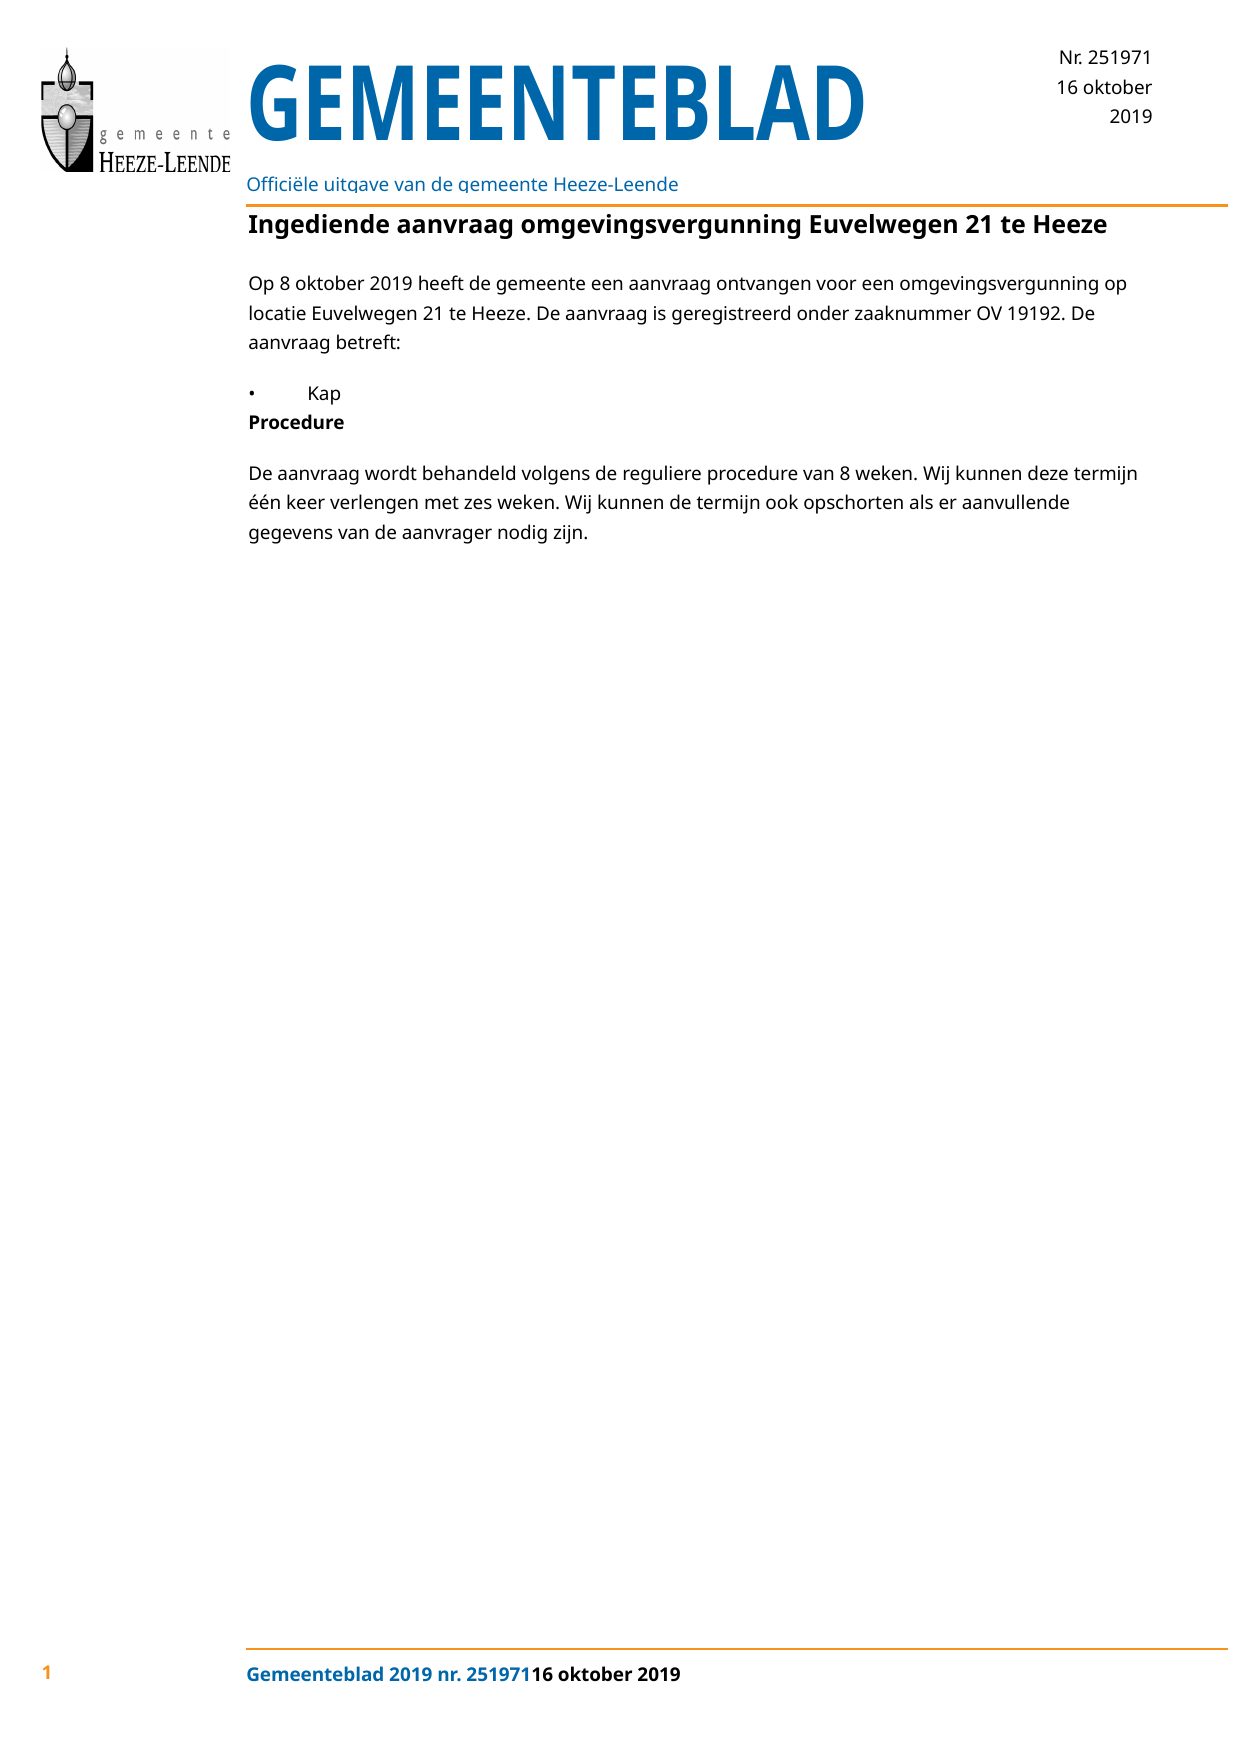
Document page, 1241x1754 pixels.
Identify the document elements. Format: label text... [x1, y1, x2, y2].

text Procedure [248, 409, 1152, 435]
picture [41, 47, 231, 172]
list Kap [248, 380, 1152, 406]
text Ingediende aanvraag omgevingsvergunning Euvelwegen 21 te Heeze [248, 207, 1152, 241]
text Op 8 oktober 2019 heeft de gemeente een aanvraag ontvangen voor een omgevingsvergunning op locatie Euvelwegen 21 te Heeze. De aanvraag is geregistreerd onder zaaknummer OV 19192. De aanvraag betreft: [248, 270, 1152, 355]
text De aanvraag wordt behandeld volgens de reguliere procedure van 8 weken. Wij kunnen deze termijn één keer verlengen met zes weken. Wij kunnen de termijn ook opschorten als er aanvullende gegevens van de aanvrager nodig zijn. [248, 460, 1152, 545]
